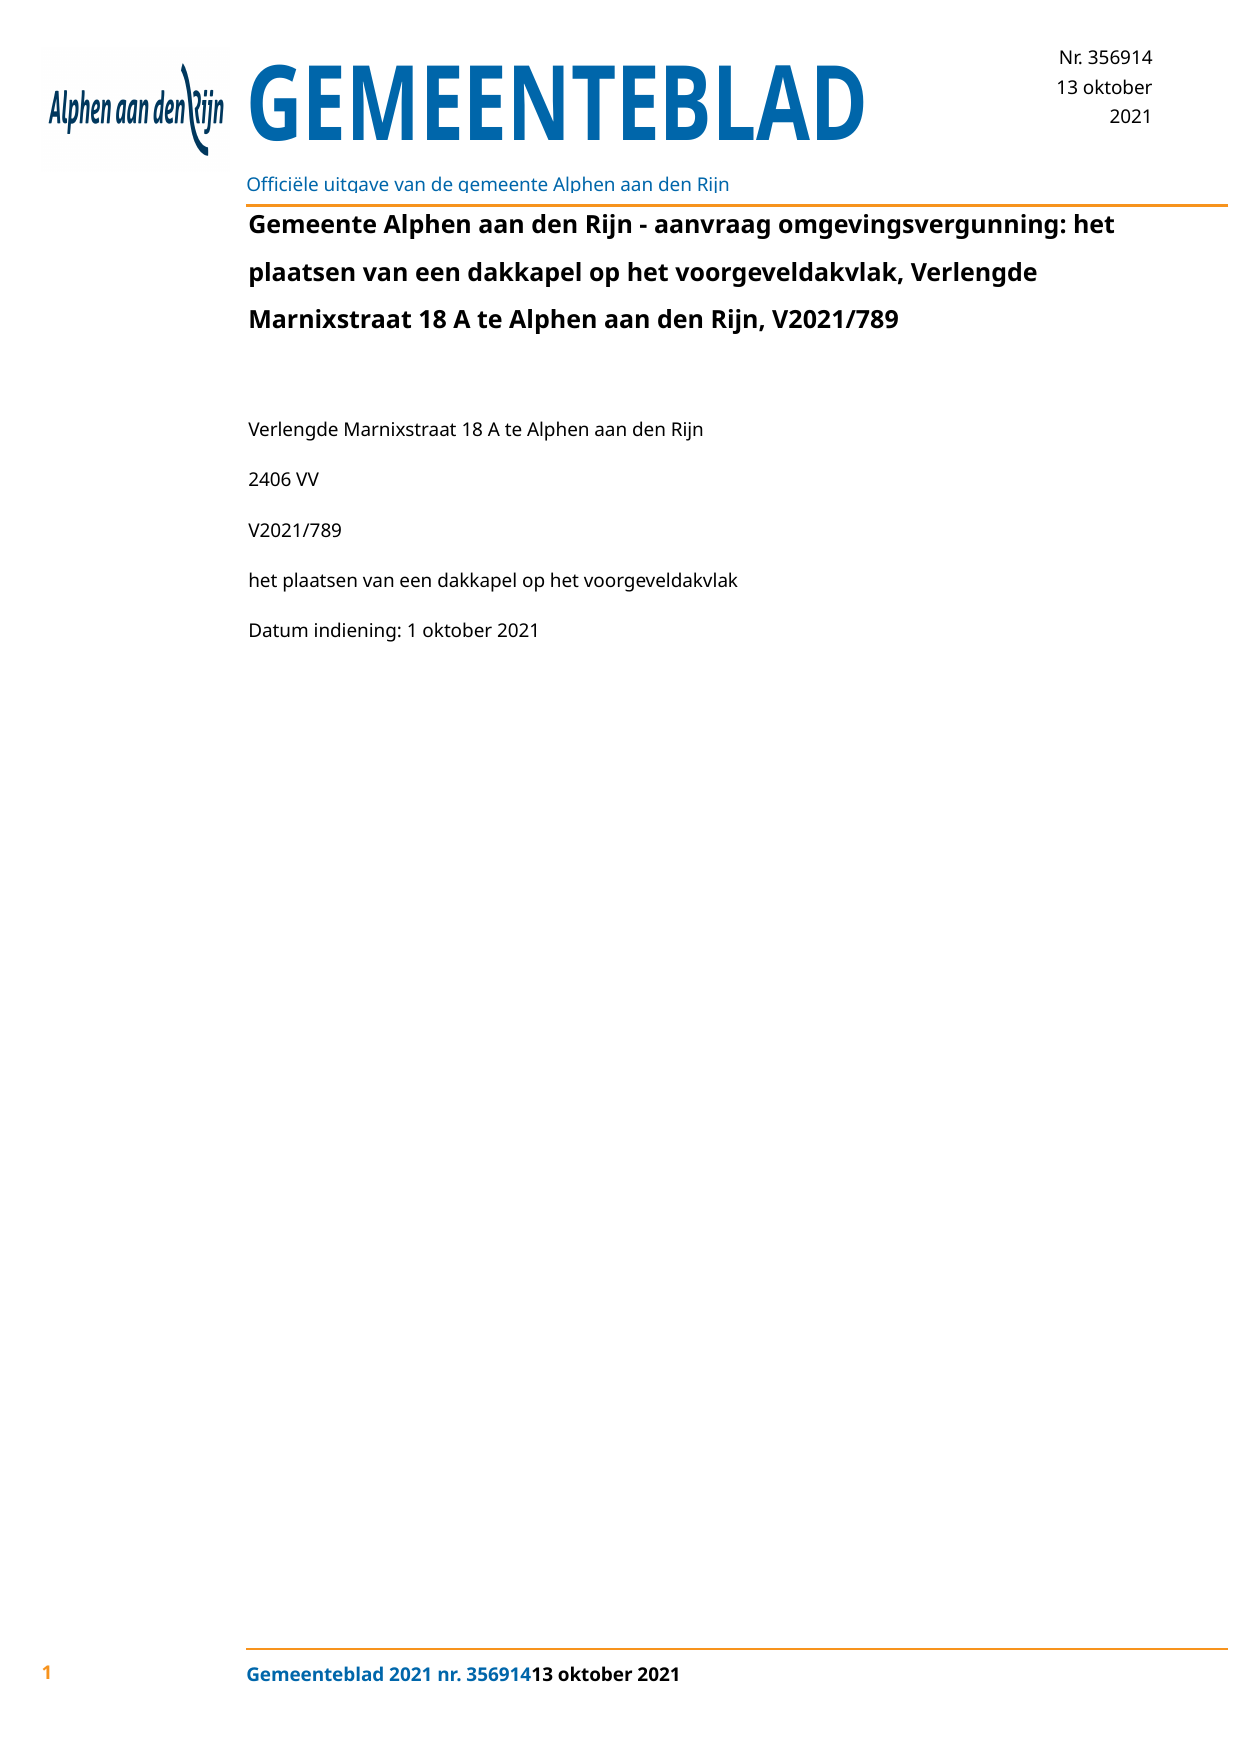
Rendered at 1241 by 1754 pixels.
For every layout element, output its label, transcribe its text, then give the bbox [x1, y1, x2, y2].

text Verlengde Marnixstraat 18 A te Alphen aan den Rijn [248, 416, 1152, 442]
text Gemeente Alphen aan den Rijn - aanvraag omgevingsvergunning: het plaatsen van een dakkapel op het voorgeveldakvlak, Verlengde Marnixstraat 18 A te Alphen aan den Rijn, V2021/789 [248, 207, 1152, 336]
text V2021/789 [248, 517, 1152, 542]
text Datum indiening: 1 oktober 2021 [248, 618, 1152, 643]
text het plaatsen van een dakkapel op het voorgeveldakvlak [248, 567, 1152, 593]
text 2406 VV [248, 466, 1152, 492]
picture [41, 47, 231, 172]
